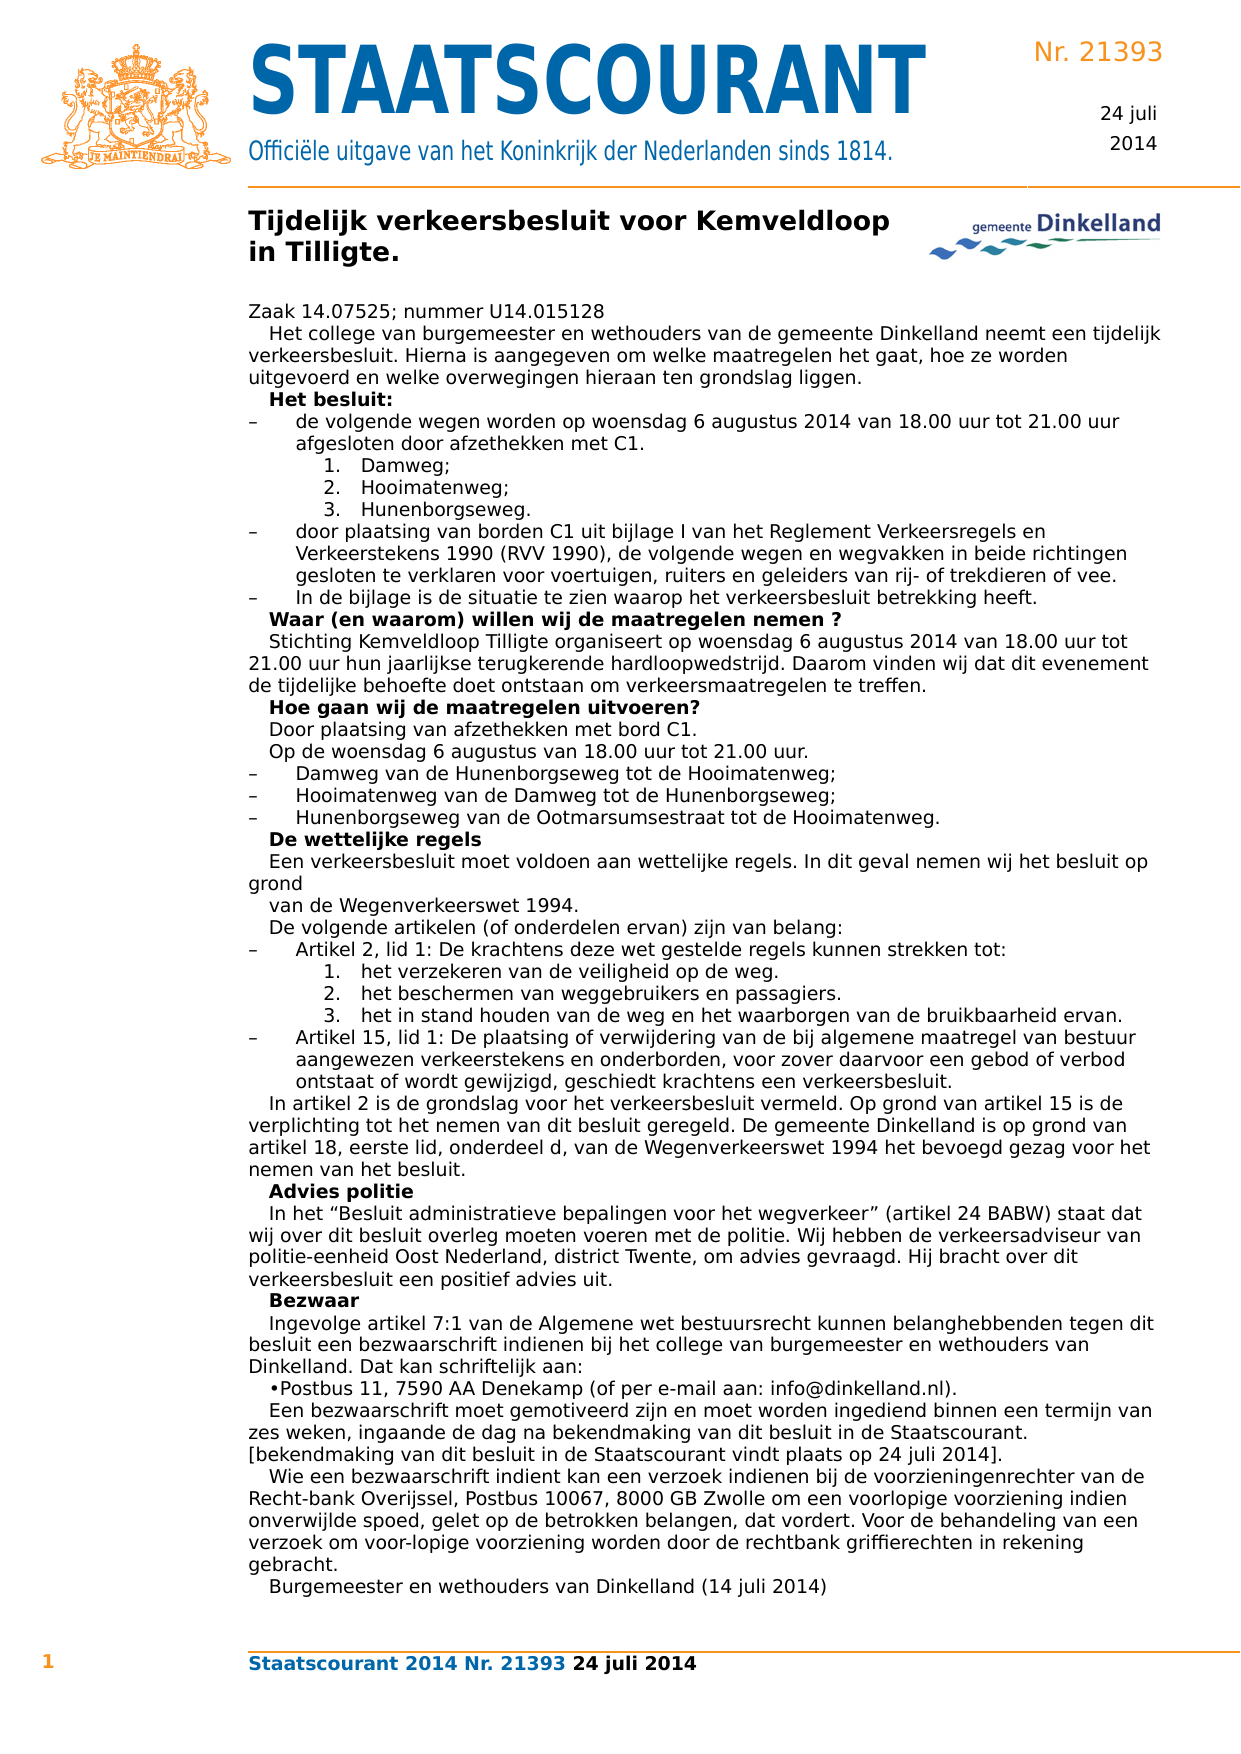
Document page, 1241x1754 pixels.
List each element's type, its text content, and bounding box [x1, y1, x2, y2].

list Hunenborgseweg. [323, 499, 1163, 521]
subtitle Tijdelijk verkeersbesluit voor Kemveldloop in Tilligte. [248, 206, 1163, 268]
list In de bijlage is de situatie te zien waarop het verkeersbesluit betrekking heeft. [248, 587, 1163, 609]
picture [41, 44, 231, 169]
list Damweg van de Hunenborgseweg tot de Hooimatenweg; [248, 763, 1163, 785]
list Artikel 15, lid 1: De plaatsing of verwijdering van de bij algemene maatregel van bestuur aangewezen verkeerstekens en onderborden, voor zover daarvoor een gebod of verbod ontstaat of wordt gewijzigd, geschiedt krachtens een verkeersbesluit. [248, 1027, 1163, 1093]
text Wie een bezwaarschrift indient kan een verzoek indienen bij de voorzieningenrechter van de Recht-bank Overijssel, Postbus 10067, 8000 GB Zwolle om een voorlopige voorziening indien onverwijlde spoed, gelet op de betrokken belangen, dat vordert. Voor de behandeling van een verzoek om voor-lopige voorziening worden door de rechtbank griffierechten in rekening gebracht. [248, 1466, 1163, 1576]
text van de Wegenverkeerswet 1994. [248, 895, 1163, 917]
text Burgemeester en wethouders van Dinkelland (14 juli 2014) [248, 1576, 1163, 1598]
text De volgende artikelen (of onderdelen ervan) zijn van belang: [248, 917, 1163, 939]
text Waar (en waarom) willen wij de maatregelen nemen ? [248, 609, 1163, 631]
text Hoe gaan wij de maatregelen uitvoeren? [248, 697, 1163, 719]
text Een bezwaarschrift moet gemotiveerd zijn en moet worden ingediend binnen een termijn van zes weken, ingaande de dag na bekendmaking van dit besluit in de Staatscourant. [bekendmaking van dit besluit in de Staatscourant vindt plaats op 24 juli 2014]. [248, 1400, 1163, 1466]
list Hooimatenweg van de Damweg tot de Hunenborgseweg; [248, 785, 1163, 807]
list Damweg; [323, 455, 1163, 477]
list door plaatsing van borden C1 uit bijlage I van het Reglement Verkeersregels en Verkeerstekens 1990 (RVV 1990), de volgende wegen en wegvakken in beide richtingen gesloten te verklaren voor voertuigen, ruiters en geleiders van rij- of trekdieren of vee. [248, 521, 1163, 587]
text Door plaatsing van afzethekken met bord C1. [248, 719, 1163, 741]
text Het college van burgemeester en wethouders van de gemeente Dinkelland neemt een tijdelijk verkeersbesluit. Hierna is aangegeven om welke maatregelen het gaat, hoe ze worden uitgevoerd en welke overwegingen hieraan ten grondslag liggen. [248, 323, 1163, 389]
list het in stand houden van de weg en het waarborgen van de bruikbaarheid ervan. [323, 1005, 1163, 1027]
text Stichting Kemveldloop Tilligte organiseert op woensdag 6 augustus 2014 van 18.00 uur tot 21.00 uur hun jaarlijkse terugkerende hardloopwedstrijd. Daarom vinden wij dat dit evenement de tijdelijke behoefte doet ontstaan om verkeersmaatregelen te treffen. [248, 631, 1163, 697]
text Bezwaar [248, 1290, 1163, 1312]
text Advies politie [248, 1181, 1163, 1202]
text Op de woensdag 6 augustus van 18.00 uur tot 21.00 uur. [248, 741, 1163, 763]
text Zaak 14.07525; nummer U14.015128 [248, 301, 1163, 323]
list Artikel 2, lid 1: De krachtens deze wet gestelde regels kunnen strekken tot: [248, 939, 1163, 961]
text •Postbus 11, 7590 AA Denekamp (of per e-mail aan: info@dinkelland.nl). [248, 1378, 1163, 1400]
list Hunenborgseweg van de Ootmarsumsestraat tot de Hooimatenweg. [248, 807, 1163, 829]
text De wettelijke regels [248, 829, 1163, 851]
list het verzekeren van de veiligheid op de weg. [323, 961, 1163, 983]
text Het besluit: [248, 389, 1163, 411]
text In artikel 2 is de grondslag voor het verkeersbesluit vermeld. Op grond van artikel 15 is de verplichting tot het nemen van dit besluit geregeld. De gemeente Dinkelland is op grond van artikel 18, eerste lid, onderdeel d, van de Wegenverkeerswet 1994 het bevoegd gezag voor het nemen van het besluit. [248, 1093, 1163, 1181]
picture [927, 205, 1164, 265]
text Een verkeersbesluit moet voldoen aan wettelijke regels. In dit geval nemen wij het besluit op grond [248, 851, 1163, 895]
list het beschermen van weggebruikers en passagiers. [323, 983, 1163, 1005]
list de volgende wegen worden op woensdag 6 augustus 2014 van 18.00 uur tot 21.00 uur afgesloten door afzethekken met C1. [248, 411, 1163, 455]
text In het “Besluit administratieve bepalingen voor het wegverkeer” (artikel 24 BABW) staat dat wij over dit besluit overleg moeten voeren met de politie. Wij hebben de verkeersadviseur van politie-eenheid Oost Nederland, district Twente, om advies gevraagd. Hij bracht over dit verkeersbesluit een positief advies uit. [248, 1202, 1163, 1290]
text Ingevolge artikel 7:1 van de Algemene wet bestuursrecht kunnen belanghebbenden tegen dit besluit een bezwaarschrift indienen bij het college van burgemeester en wethouders van Dinkelland. Dat kan schriftelijk aan: [248, 1312, 1163, 1378]
list Hooimatenweg; [323, 477, 1163, 499]
